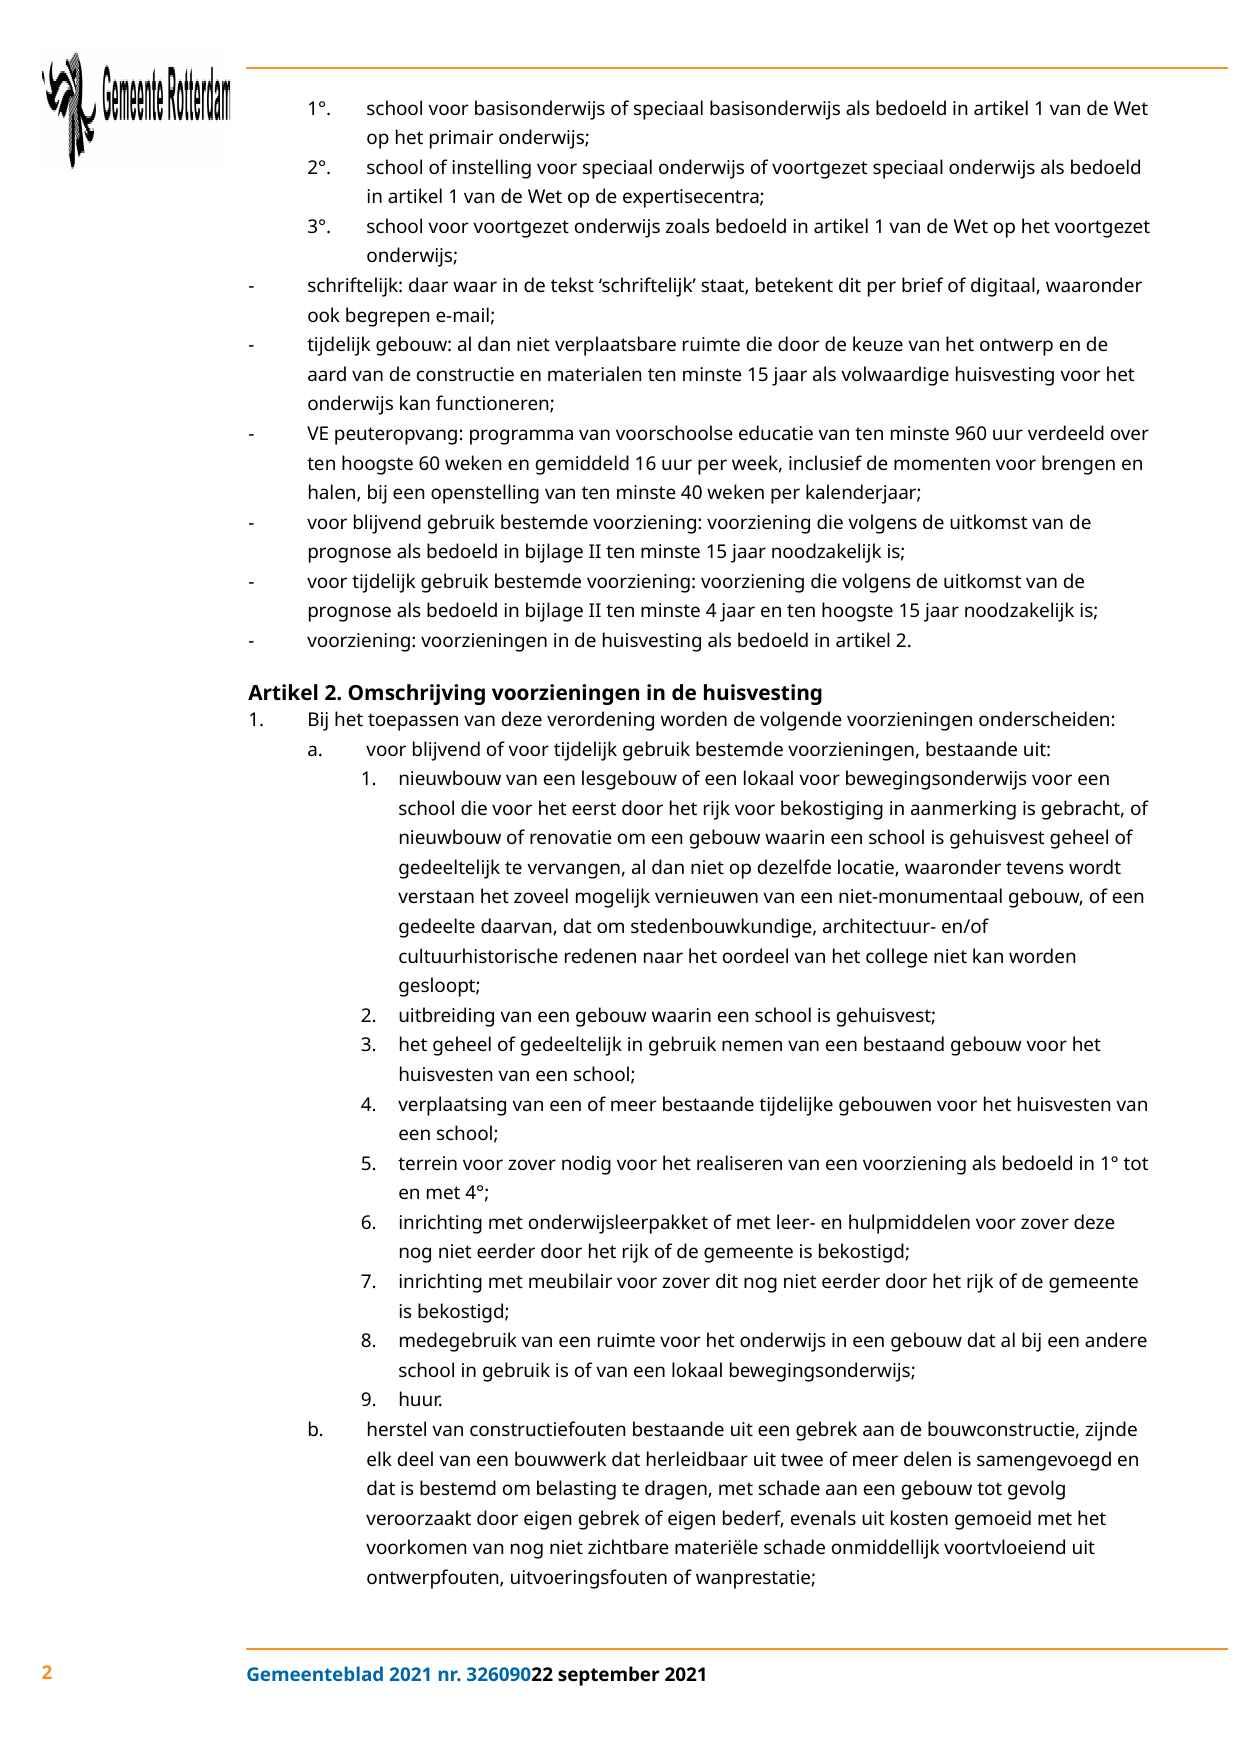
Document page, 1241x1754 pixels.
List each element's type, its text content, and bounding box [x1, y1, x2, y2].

list het geheel of gedeeltelijk in gebruik nemen van een bestaand gebouw voor het huisvesten van een school; [361, 1032, 1152, 1087]
list school voor basisonderwijs of speciaal basisonderwijs als bedoeld in artikel 1 van de Wet op het primair onderwijs; [307, 95, 1152, 150]
list school voor voortgezet onderwijs zoals bedoeld in artikel 1 van de Wet op het voortgezet onderwijs; [307, 213, 1152, 268]
list schriftelijk: daar waar in de tekst ‘schriftelijk’ staat, betekent dit per brief of digitaal, waaronder ook begrepen e-mail; [248, 272, 1152, 328]
text Artikel 2. Omschrijving voorzieningen in de huisvesting [248, 678, 1152, 706]
list inrichting met meubilair voor zover dit nog niet eerder door het rijk of de gemeente is bekostigd; [361, 1268, 1152, 1323]
list voor blijvend gebruik bestemde voorziening: voorziening die volgens de uitkomst van de prognose als bedoeld in bijlage II ten minste 15 jaar noodzakelijk is; [248, 509, 1152, 564]
list voorziening: voorzieningen in de huisvesting als bedoeld in artikel 2. [248, 627, 1152, 653]
list herstel van constructiefouten bestaande uit een gebrek aan de bouwconstructie, zijnde elk deel van een bouwwerk dat herleidbaar uit twee of meer delen is samengevoegd en dat is bestemd om belasting te dragen, met schade aan een gebouw tot gevolg veroorzaakt door eigen gebrek of eigen bederf, evenals uit kosten gemoeid met het voorkomen van nog niet zichtbare materiële schade onmiddellijk voortvloeiend uit ontwerpfouten, uitvoeringsfouten of wanprestatie; [307, 1416, 1152, 1590]
list tijdelijk gebouw: al dan niet verplaatsbare ruimte die door de keuze van het ontwerp en de aard van de constructie en materialen ten minste 15 jaar als volwaardige huisvesting voor het onderwijs kan functioneren; [248, 331, 1152, 416]
list medegebruik van een ruimte voor het onderwijs in een gebouw dat al bij een andere school in gebruik is of van een lokaal bewegingsonderwijs; [361, 1327, 1152, 1383]
list verplaatsing van een of meer bestaande tijdelijke gebouwen voor het huisvesten van een school; [361, 1091, 1152, 1146]
picture [41, 47, 231, 172]
list voor blijvend of voor tijdelijk gebruik bestemde voorzieningen, bestaande uit: [307, 736, 1152, 761]
list terrein voor zover nodig voor het realiseren van een voorziening als bedoeld in 1° tot en met 4°; [361, 1150, 1152, 1205]
list uitbreiding van een gebouw waarin een school is gehuisvest; [361, 1002, 1152, 1028]
list Bij het toepassen van deze verordening worden de volgende voorzieningen onderscheiden: [248, 706, 1152, 732]
list school of instelling voor speciaal onderwijs of voortgezet speciaal onderwijs als bedoeld in artikel 1 van de Wet op de expertisecentra; [307, 154, 1152, 209]
list inrichting met onderwijsleerpakket of met leer- en hulpmiddelen voor zover deze nog niet eerder door het rijk of de gemeente is bekostigd; [361, 1209, 1152, 1264]
list VE peuteropvang: programma van voorschoolse educatie van ten minste 960 uur verdeeld over ten hoogste 60 weken en gemiddeld 16 uur per week, inclusief de momenten voor brengen en halen, bij een openstelling van ten minste 40 weken per kalenderjaar; [248, 420, 1152, 505]
list voor tijdelijk gebruik bestemde voorziening: voorziening die volgens de uitkomst van de prognose als bedoeld in bijlage II ten minste 4 jaar en ten hoogste 15 jaar noodzakelijk is; [248, 568, 1152, 623]
list nieuwbouw van een lesgebouw of een lokaal voor bewegingsonderwijs voor een school die voor het eerst door het rijk voor bekostiging in aanmerking is gebracht, of nieuwbouw of renovatie om een gebouw waarin een school is gehuisvest geheel of gedeeltelijk te vervangen, al dan niet op dezelfde locatie, waaronder tevens wordt verstaan het zoveel mogelijk vernieuwen van een niet-monumentaal gebouw, of een gedeelte daarvan, dat om stedenbouwkundige, architectuur- en/of cultuurhistorische redenen naar het oordeel van het college niet kan worden gesloopt; [361, 765, 1152, 998]
list huur. [361, 1387, 1152, 1412]
